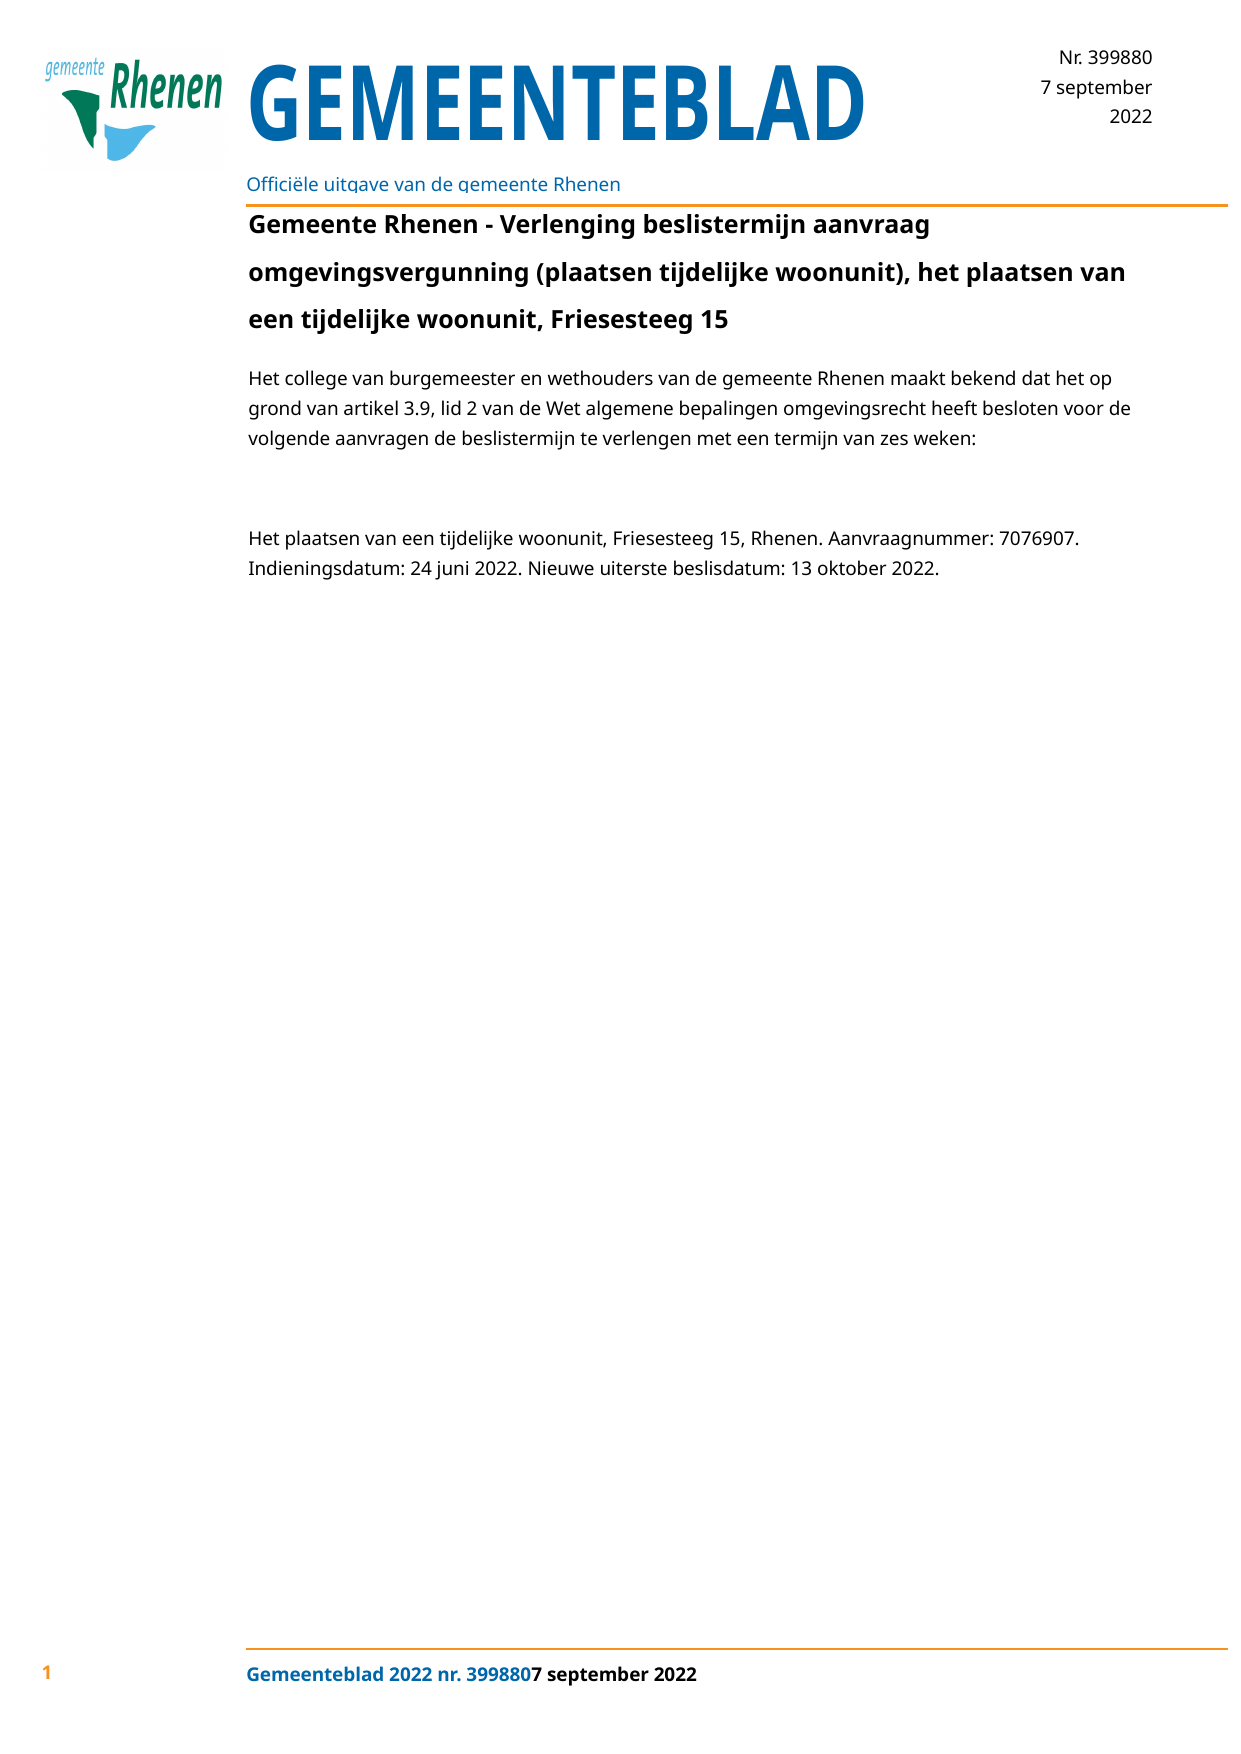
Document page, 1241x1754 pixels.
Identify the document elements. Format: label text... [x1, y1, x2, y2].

text Het college van burgemeester en wethouders van de gemeente Rhenen maakt bekend dat het op grond van artikel 3.9, lid 2 van de Wet algemene bepalingen omgevingsrecht heeft besloten voor de volgende aanvragen de beslistermijn te verlengen met een termijn van zes weken: [248, 366, 1152, 450]
picture [41, 47, 231, 172]
text Gemeente Rhenen - Verlenging beslistermijn aanvraag omgevingsvergunning (plaatsen tijdelijke woonunit), het plaatsen van een tijdelijke woonunit, Friesesteeg 15 [248, 207, 1152, 336]
text Het plaatsen van een tijdelijke woonunit, Friesesteeg 15, Rhenen. Aanvraagnummer: 7076907. Indieningsdatum: 24 juni 2022. Nieuwe uiterste beslisdatum: 13 oktober 2022. [248, 526, 1152, 581]
